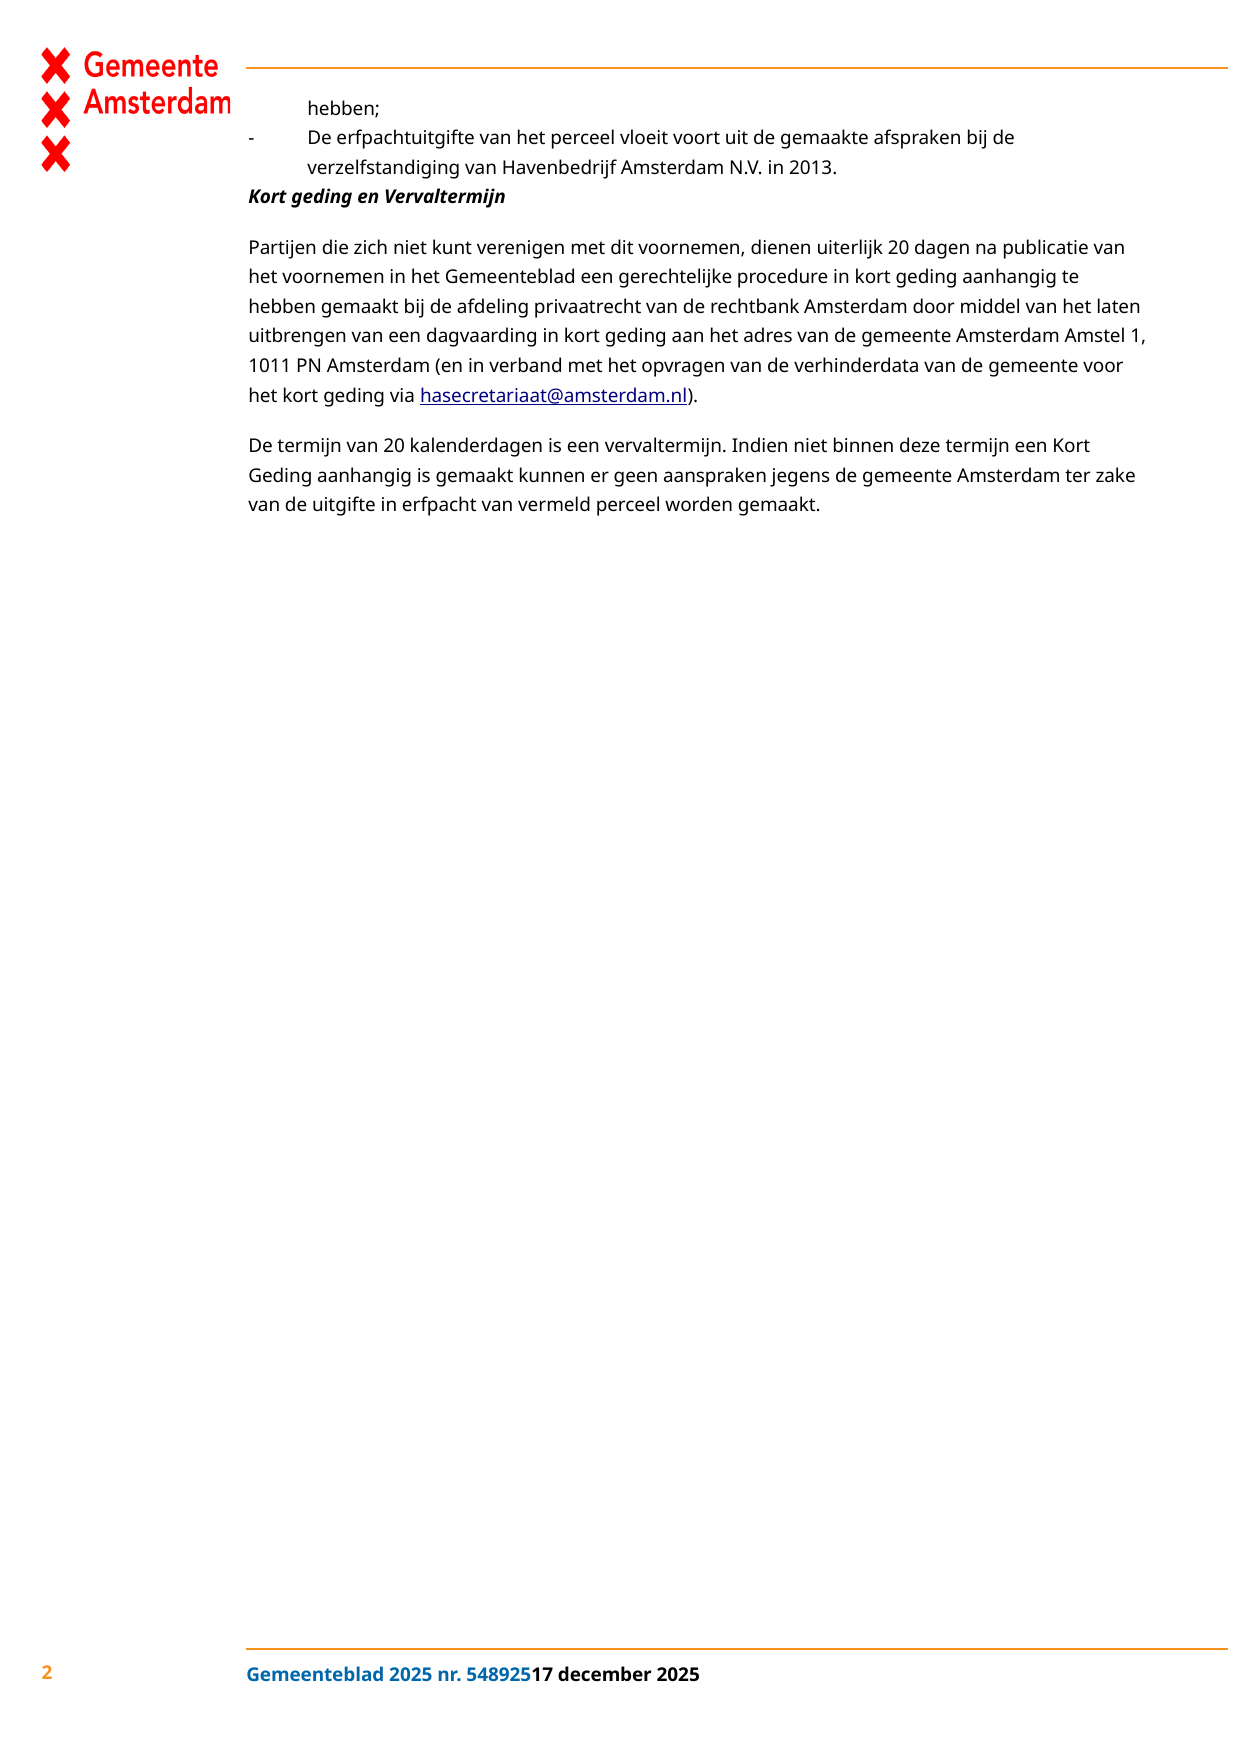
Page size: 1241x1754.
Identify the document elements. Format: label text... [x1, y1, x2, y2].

picture [41, 47, 231, 172]
list De erfpachtuitgifte van het perceel vloeit voort uit de gemaakte afspraken bij de verzelfstandiging van Havenbedrijf Amsterdam N.V. in 2013. [248, 124, 1152, 180]
text De termijn van 20 kalenderdagen is een vervaltermijn. Indien niet binnen deze termijn een Kort Geding aanhangig is gemaakt kunnen er geen aanspraken jegens de gemeente Amsterdam ter zake van de uitgifte in erfpacht van vermeld perceel worden gemaakt. [248, 432, 1152, 517]
text Kort geding en Vervaltermijn [248, 183, 1152, 209]
text Partijen die zich niet kunt verenigen met dit voornemen, dienen uiterlijk 20 dagen na publicatie van het voornemen in het Gemeenteblad een gerechtelijke procedure in kort geding aanhangig te hebben gemaakt bij de afdeling privaatrecht van de rechtbank Amsterdam door middel van het laten uitbrengen van een dagvaarding in kort geding aan het adres van de gemeente Amsterdam Amstel 1, 1011 PN Amsterdam (en in verband met het opvragen van de verhinderdata van de gemeente voor het kort geding via hasecretariaat@amsterdam.nl). [248, 234, 1152, 408]
list hebben; [248, 95, 1152, 121]
